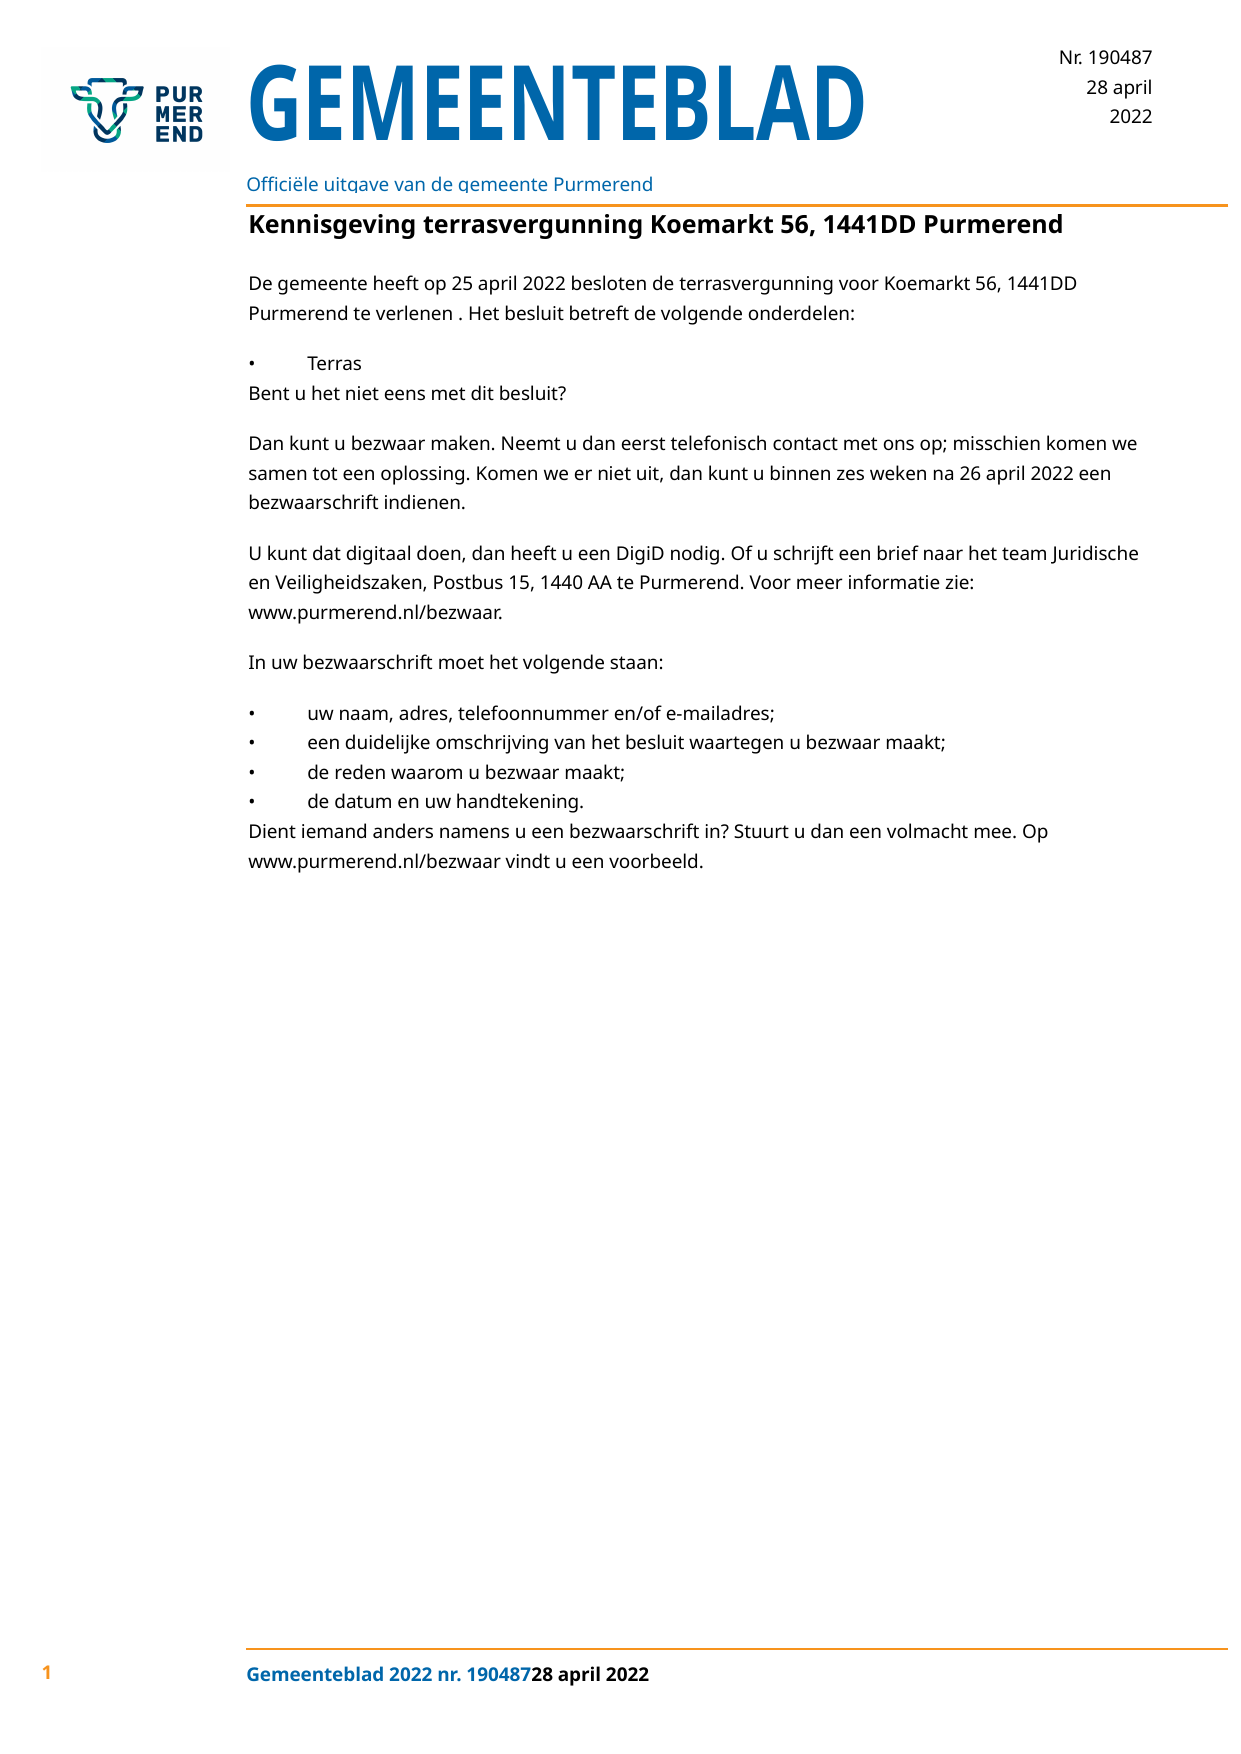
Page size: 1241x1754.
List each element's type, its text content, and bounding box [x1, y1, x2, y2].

list de datum en uw handtekening. [248, 789, 1152, 814]
text In uw bezwaarschrift moet het volgende staan: [248, 649, 1152, 675]
text U kunt dat digitaal doen, dan heeft u een DigiD nodig. Of u schrijft een brief naar het team Juridische en Veiligheidszaken, Postbus 15, 1440 AA te Purmerend. Voor meer informatie zie: www.purmerend.nl/bezwaar. [248, 540, 1152, 625]
text De gemeente heeft op 25 april 2022 besloten de terrasvergunning voor Koemarkt 56, 1441DD Purmerend te verlenen . Het besluit betreft de volgende onderdelen: [248, 270, 1152, 326]
text Dient iemand anders namens u een bezwaarschrift in? Stuurt u dan een volmacht mee. Op www.purmerend.nl/bezwaar vindt u een voorbeeld. [248, 818, 1152, 873]
list een duidelijke omschrijving van het besluit waartegen u bezwaar maakt; [248, 729, 1152, 755]
text Kennisgeving terrasvergunning Koemarkt 56, 1441DD Purmerend [248, 207, 1152, 241]
list de reden waarom u bezwaar maakt; [248, 759, 1152, 785]
text Bent u het niet eens met dit besluit? [248, 380, 1152, 406]
picture [41, 47, 231, 172]
list uw naam, adres, telefoonnummer en/of e-mailadres; [248, 700, 1152, 726]
list Terras [248, 350, 1152, 376]
text Dan kunt u bezwaar maken. Neemt u dan eerst telefonisch contact met ons op; misschien komen we samen tot een oplossing. Komen we er niet uit, dan kunt u binnen zes weken na 26 april 2022 een bezwaarschrift indienen. [248, 430, 1152, 515]
